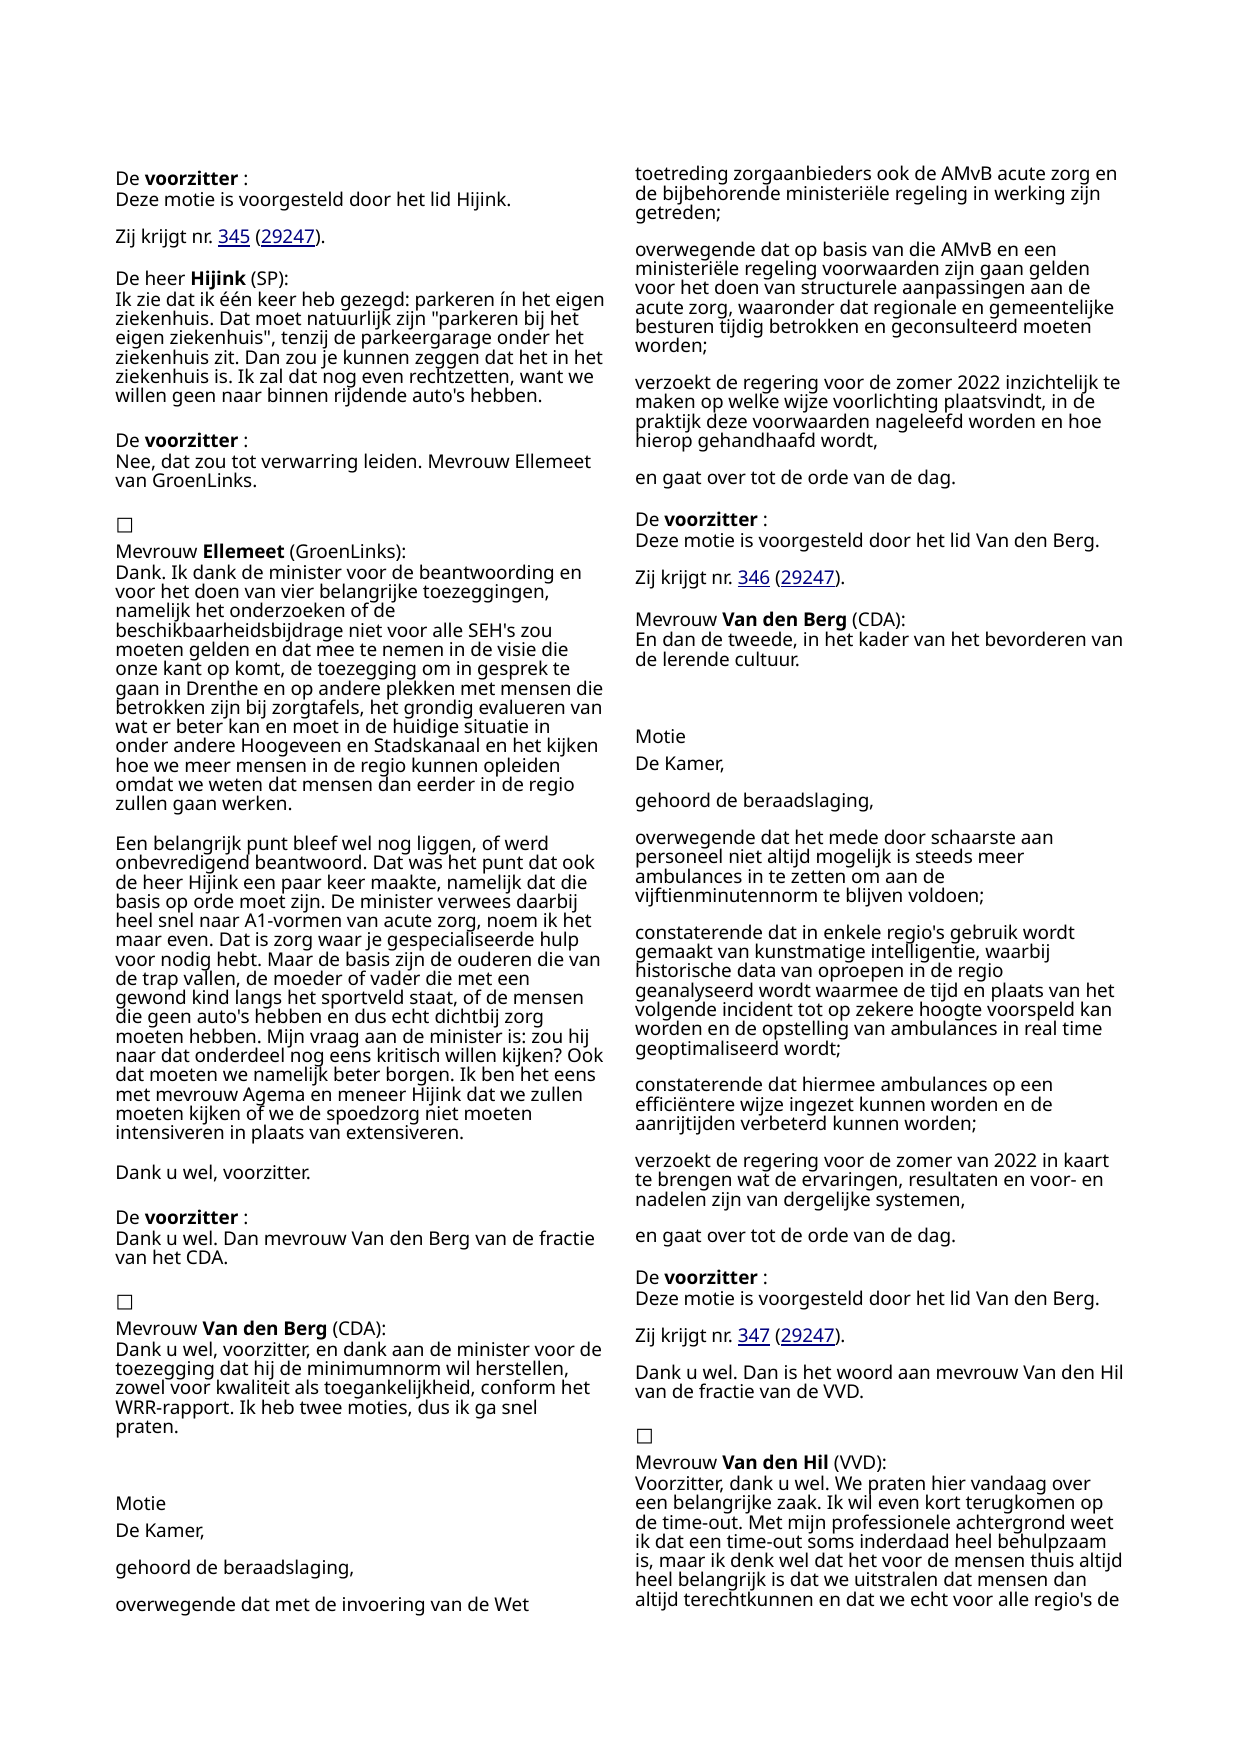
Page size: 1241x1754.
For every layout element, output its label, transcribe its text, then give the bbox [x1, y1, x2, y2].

text En dan de tweede, in het kader van het bevorderen van de lerende cultuur. [635, 631, 1125, 670]
text overwegende dat op basis van die AMvB en een ministeriële regeling voorwaarden zijn gaan gelden voor het doen van structurele aanpassingen aan de acute zorg, waaronder dat regionale en gemeentelijke besturen tijdig betrokken en geconsulteerd moeten worden; [635, 241, 1125, 356]
text Dank. Ik dank de minister voor de beantwoording en voor het doen van vier belangrijke toezeggingen, namelijk het onderzoeken of de beschikbaarheidsbijdrage niet voor alle SEH's zou moeten gelden en dat mee te nemen in de visie die onze kant op komt, de toezegging om in gesprek te gaan in Drenthe en op andere plekken met mensen die betrokken zijn bij zorgtafels, het grondig evalueren van wat er beter kan en moet in de huidige situatie in onder andere Hoogeveen en Stadskanaal en het kijken hoe we meer mensen in de regio kunnen opleiden omdat we weten dat mensen dan eerder in de regio zullen gaan werken. [115, 564, 605, 814]
text Motie [635, 723, 1125, 749]
text verzoekt de regering voor de zomer van 2022 in kaart te brengen wat de ervaringen, resultaten en voor- en nadelen zijn van dergelijke systemen, [635, 1152, 1125, 1210]
text verzoekt de regering voor de zomer 2022 inzichtelijk te maken op welke wijze voorlichting plaatsvindt, in de praktijk deze voorwaarden nageleefd worden en hoe hierop gehandhaafd wordt, [635, 374, 1125, 451]
text Zij krijgt nr. 346 (29247). [635, 569, 1125, 588]
text De voorzitter : [115, 1204, 605, 1230]
text gehoord de beraadslaging, [635, 792, 1125, 811]
text overwegende dat met de invoering van de Wet [115, 1596, 605, 1616]
text Mevrouw Van den Hil (VVD): [635, 1449, 1125, 1475]
text Nee, dat zou tot verwarring leiden. Mevrouw Ellemeet van GroenLinks. [115, 453, 605, 492]
text ⬜ [115, 1289, 605, 1315]
text en gaat over tot de orde van de dag. [635, 1227, 1125, 1247]
text Zij krijgt nr. 347 (29247). [635, 1327, 1125, 1346]
text Voorzitter, dank u wel. We praten hier vandaag over een belangrijke zaak. Ik wil even kort terugkomen op de time-out. Met mijn professionele achtergrond weet ik dat een time-out soms inderdaad heel behulpzaam is, maar ik denk wel dat het voor de mensen thuis altijd heel belangrijk is dat we uitstralen dat mensen dan altijd terechtkunnen en dat we echt voor alle regio's de [635, 1475, 1125, 1610]
text Mevrouw Van den Berg (CDA): [115, 1315, 605, 1341]
text Dank u wel, voorzitter, en dank aan de minister voor de toezegging dat hij de minimumnorm wil herstellen, zowel voor kwaliteit als toegankelijkheid, conform het WRR-rapport. Ik heb twee moties, dus ik ga snel praten. [115, 1341, 605, 1437]
text Deze motie is voorgesteld door het lid Hijink. [115, 191, 605, 210]
text ⬜ [635, 1424, 1125, 1449]
text Mevrouw Ellemeet (GroenLinks): [115, 538, 605, 564]
text en gaat over tot de orde van de dag. [635, 469, 1125, 488]
text Mevrouw Van den Berg (CDA): [635, 606, 1125, 631]
text constaterende dat hiermee ambulances op een efficiëntere wijze ingezet kunnen worden en de aanrijtijden verbeterd kunnen worden; [635, 1076, 1125, 1134]
text De Kamer, [635, 755, 1125, 774]
text constaterende dat in enkele regio's gebruik wordt gemaakt van kunstmatige intelligentie, waarbij historische data van oproepen in de regio geanalyseerd wordt waarmee de tijd en plaats van het volgende incident tot op zekere hoogte voorspeld kan worden en de opstelling van ambulances in real time geoptimaliseerd wordt; [635, 924, 1125, 1059]
text De voorzitter : [115, 427, 605, 453]
text ⬜ [115, 512, 605, 538]
text Dank u wel. Dan is het woord aan mevrouw Van den Hil van de fractie van de VVD. [635, 1364, 1125, 1403]
text Ik zie dat ik één keer heb gezegd: parkeren ín het eigen ziekenhuis. Dat moet natuurlijk zijn "parkeren bij het eigen ziekenhuis", tenzij de parkeergarage onder het ziekenhuis zit. Dan zou je kunnen zeggen dat het in het ziekenhuis is. Ik zal dat nog even rechtzetten, want we willen geen naar binnen rijdende auto's hebben. [115, 291, 605, 406]
text Dank u wel, voorzitter. [115, 1164, 605, 1183]
text De Kamer, [115, 1522, 605, 1542]
text De voorzitter : [635, 1264, 1125, 1290]
text Deze motie is voorgesteld door het lid Van den Berg. [635, 1290, 1125, 1309]
text De voorzitter : [115, 165, 605, 191]
text toetreding zorgaanbieders ook de AMvB acute zorg en de bijbehorende ministeriële regeling in werking zijn getreden; [635, 165, 1125, 223]
text Deze motie is voorgesteld door het lid Van den Berg. [635, 532, 1125, 551]
text gehoord de beraadslaging, [115, 1559, 605, 1578]
text Motie [115, 1491, 605, 1516]
text Een belangrijk punt bleef wel nog liggen, of werd onbevredigend beantwoord. Dat was het punt dat ook de heer Hijink een paar keer maakte, namelijk dat die basis op orde moet zijn. De minister verwees daarbij heel snel naar A1-vormen van acute zorg, noem ik het maar even. Dat is zorg waar je gespecialiseerde hulp voor nodig hebt. Maar de basis zijn de ouderen die van de trap vallen, de moeder of vader die met een gewond kind langs het sportveld staat, of de mensen die geen auto's hebben en dus echt dichtbij zorg moeten hebben. Mijn vraag aan de minister is: zou hij naar dat onderdeel nog eens kritisch willen kijken? Ook dat moeten we namelijk beter borgen. Ik ben het eens met mevrouw Agema en meneer Hijink dat we zullen moeten kijken of we de spoedzorg niet moeten intensiveren in plaats van extensiveren. [115, 835, 605, 1143]
text De heer Hijink (SP): [115, 265, 605, 291]
text Dank u wel. Dan mevrouw Van den Berg van de fractie van het CDA. [115, 1230, 605, 1268]
text overwegende dat het mede door schaarste aan personeel niet altijd mogelijk is steeds meer ambulances in te zetten om aan de vijftienminutennorm te blijven voldoen; [635, 829, 1125, 906]
text Zij krijgt nr. 345 (29247). [115, 228, 605, 247]
text De voorzitter : [635, 506, 1125, 532]
